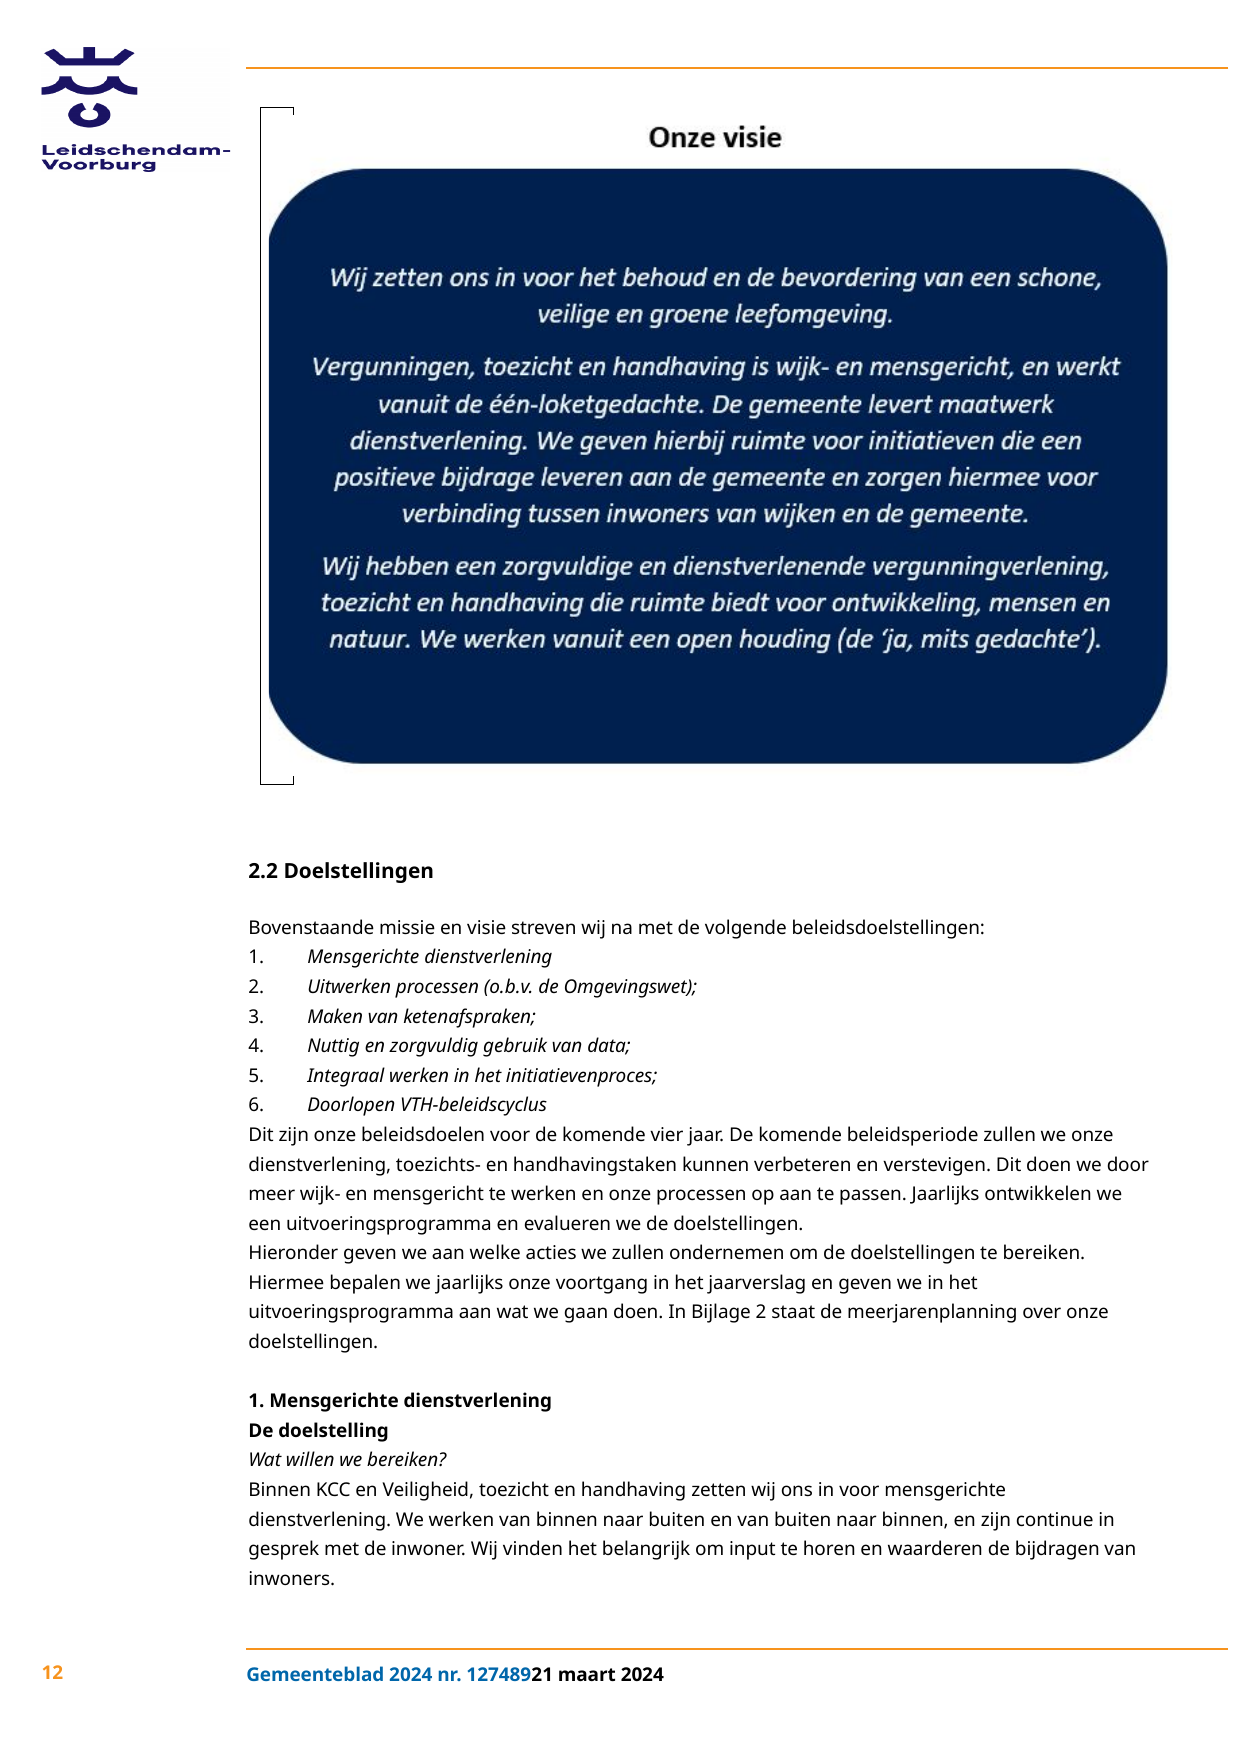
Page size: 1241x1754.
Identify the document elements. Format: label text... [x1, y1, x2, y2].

list Mensgerichte dienstverlening [248, 944, 1152, 969]
picture [268, 115, 1173, 776]
list Maken van ketenafspraken; [248, 1003, 1152, 1029]
text Wat willen we bereiken? [248, 1447, 1152, 1472]
picture [41, 47, 231, 172]
list Integraal werken in het initiatievenproces; [248, 1062, 1152, 1088]
text De doelstelling [248, 1417, 1152, 1443]
list Nuttig en zorgvuldig gebruik van data; [248, 1032, 1152, 1058]
text 1. Mensgerichte dienstverlening [248, 1387, 1152, 1413]
list Doorlopen VTH-beleidscyclus [248, 1092, 1152, 1117]
text 2.2 Doelstellingen [248, 856, 1152, 884]
text Dit zijn onze beleidsdoelen voor de komende vier jaar. De komende beleidsperiode zullen we onze dienstverlening, toezichts- en handhavingstaken kunnen verbeteren en verstevigen. Dit doen we door meer wijk- en mensgericht te werken en onze processen op aan te passen. Jaarlijks ontwikkelen we een uitvoeringsprogramma en evalueren we de doelstellingen. [248, 1121, 1152, 1236]
list Uitwerken processen (o.b.v. de Omgevingswet); [248, 973, 1152, 999]
text Bovenstaande missie en visie streven wij na met de volgende beleidsdoelstellingen: [248, 914, 1152, 940]
text Binnen KCC en Veiligheid, toezicht en handhaving zetten wij ons in voor mensgerichte dienstverlening. We werken van binnen naar buiten en van buiten naar binnen, en zijn continue in gesprek met de inwoner. Wij vinden het belangrijk om input te horen en waarderen de bijdragen van inwoners. [248, 1476, 1152, 1591]
text Hieronder geven we aan welke acties we zullen ondernemen om de doelstellingen te bereiken. Hiermee bepalen we jaarlijks onze voortgang in het jaarverslag en geven we in het uitvoeringsprogramma aan wat we gaan doen. In Bijlage 2 staat de meerjarenplanning over onze doelstellingen. [248, 1239, 1152, 1354]
